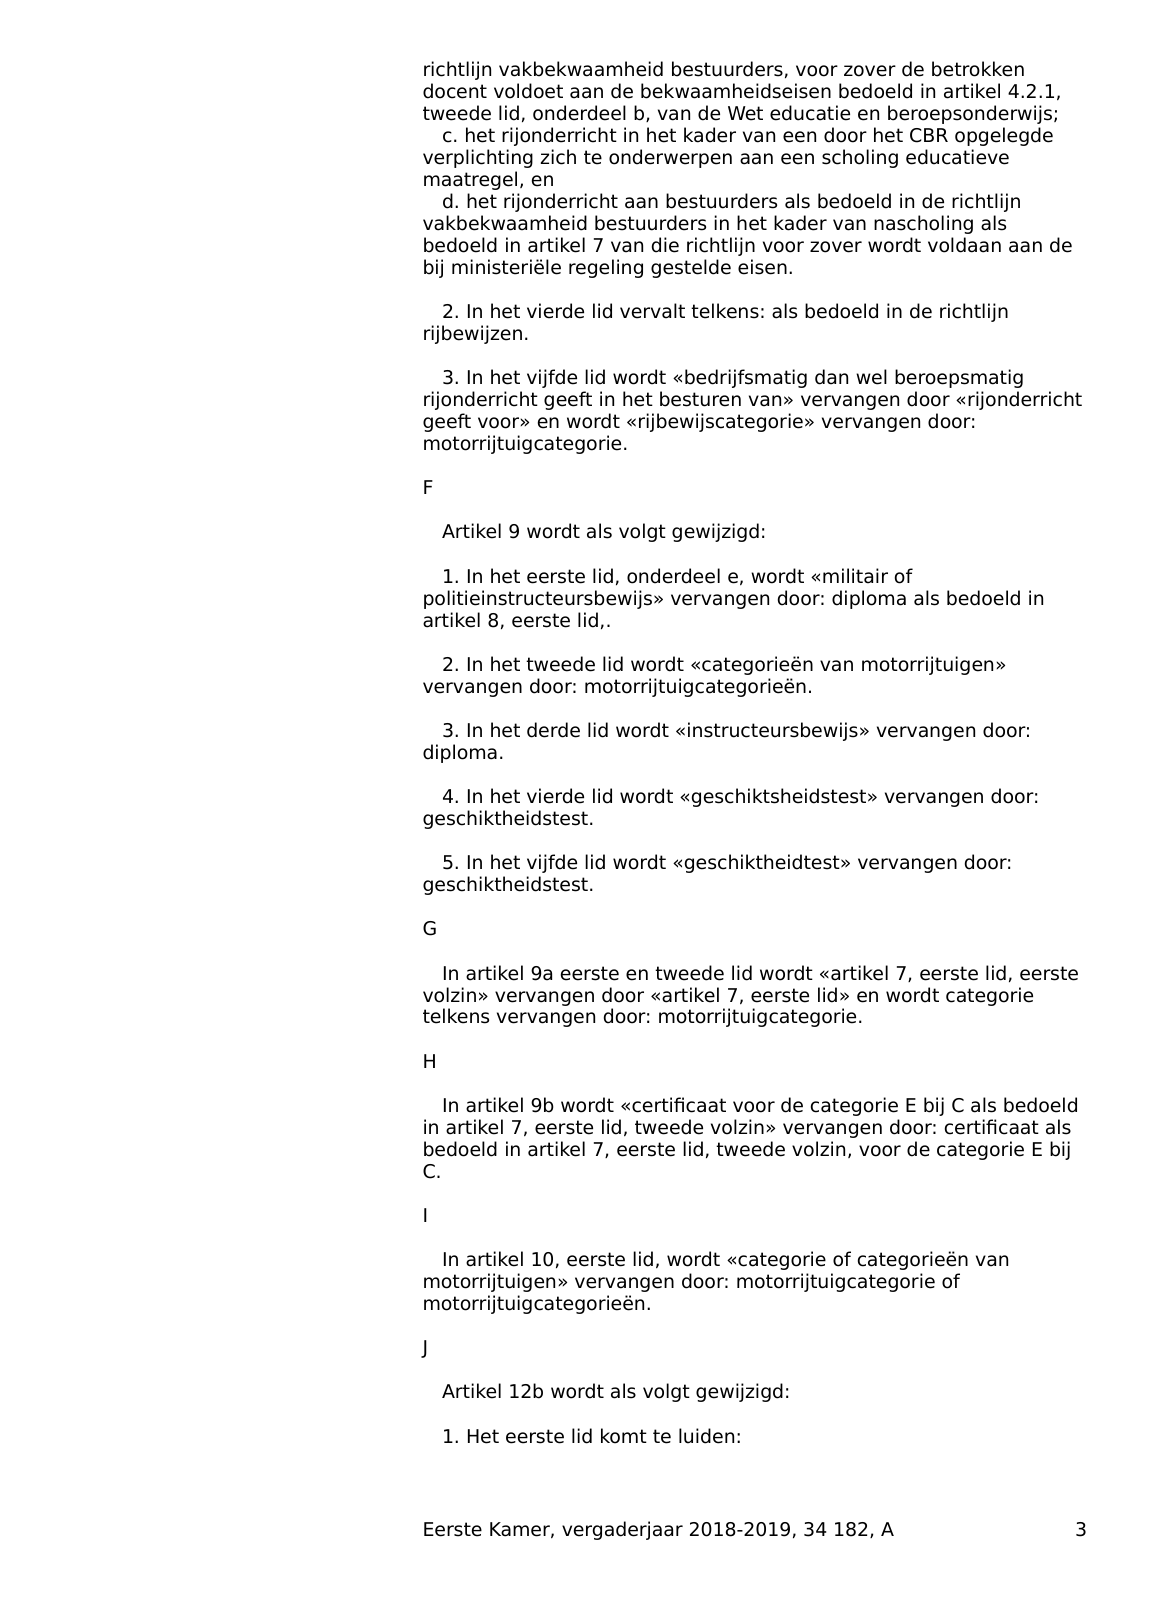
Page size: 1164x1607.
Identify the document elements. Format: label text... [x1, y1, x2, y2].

text G [422, 918, 1087, 940]
text I [422, 1205, 1087, 1227]
text 3. In het vijfde lid wordt «bedrijfsmatig dan wel beroepsmatig rijonderricht geeft in het besturen van» vervangen door «rijonderricht geeft voor» en wordt «rijbewijscategorie» vervangen door: motorrijtuigcategorie. [422, 367, 1087, 455]
text c. het rijonderricht in het kader van een door het CBR opgelegde verplichting zich te onderwerpen aan een scholing educatieve maatregel, en [422, 125, 1087, 191]
text 5. In het vijfde lid wordt «geschiktheidtest» vervangen door: geschiktheidstest. [422, 852, 1087, 896]
text richtlijn vakbekwaamheid bestuurders, voor zover de betrokken docent voldoet aan de bekwaamheidseisen bedoeld in artikel 4.2.1, tweede lid, onderdeel b, van de Wet educatie en beroepsonderwijs; [422, 59, 1087, 125]
text H [422, 1051, 1087, 1073]
text Artikel 12b wordt als volgt gewijzigd: [422, 1381, 1087, 1403]
text 2. In het tweede lid wordt «categorieën van motorrijtuigen» vervangen door: motorrijtuigcategorieën. [422, 654, 1087, 698]
text Artikel 9 wordt als volgt gewijzigd: [422, 521, 1087, 543]
text 3. In het derde lid wordt «instructeursbewijs» vervangen door: diploma. [422, 720, 1087, 764]
text 2. In het vierde lid vervalt telkens: als bedoeld in de richtlijn rijbewijzen. [422, 301, 1087, 345]
text In artikel 10, eerste lid, wordt «categorie of categorieën van motorrijtuigen» vervangen door: motorrijtuigcategorie of motorrijtuigcategorieën. [422, 1249, 1087, 1315]
text F [422, 477, 1087, 499]
text In artikel 9a eerste en tweede lid wordt «artikel 7, eerste lid, eerste volzin» vervangen door «artikel 7, eerste lid» en wordt categorie telkens vervangen door: motorrijtuigcategorie. [422, 962, 1087, 1028]
text J [422, 1337, 1087, 1359]
text 1. In het eerste lid, onderdeel e, wordt «militair of politieinstructeursbewijs» vervangen door: diploma als bedoeld in artikel 8, eerste lid,. [422, 566, 1087, 632]
text d. het rijonderricht aan bestuurders als bedoeld in de richtlijn vakbekwaamheid bestuurders in het kader van nascholing als bedoeld in artikel 7 van die richtlijn voor zover wordt voldaan aan de bij ministeriële regeling gestelde eisen. [422, 191, 1087, 279]
text In artikel 9b wordt «certificaat voor de categorie E bij C als bedoeld in artikel 7, eerste lid, tweede volzin» vervangen door: certificaat als bedoeld in artikel 7, eerste lid, tweede volzin, voor de categorie E bij C. [422, 1095, 1087, 1183]
text 1. Het eerste lid komt te luiden: [422, 1426, 1087, 1447]
text 4. In het vierde lid wordt «geschiktsheidstest» vervangen door: geschiktheidstest. [422, 786, 1087, 830]
